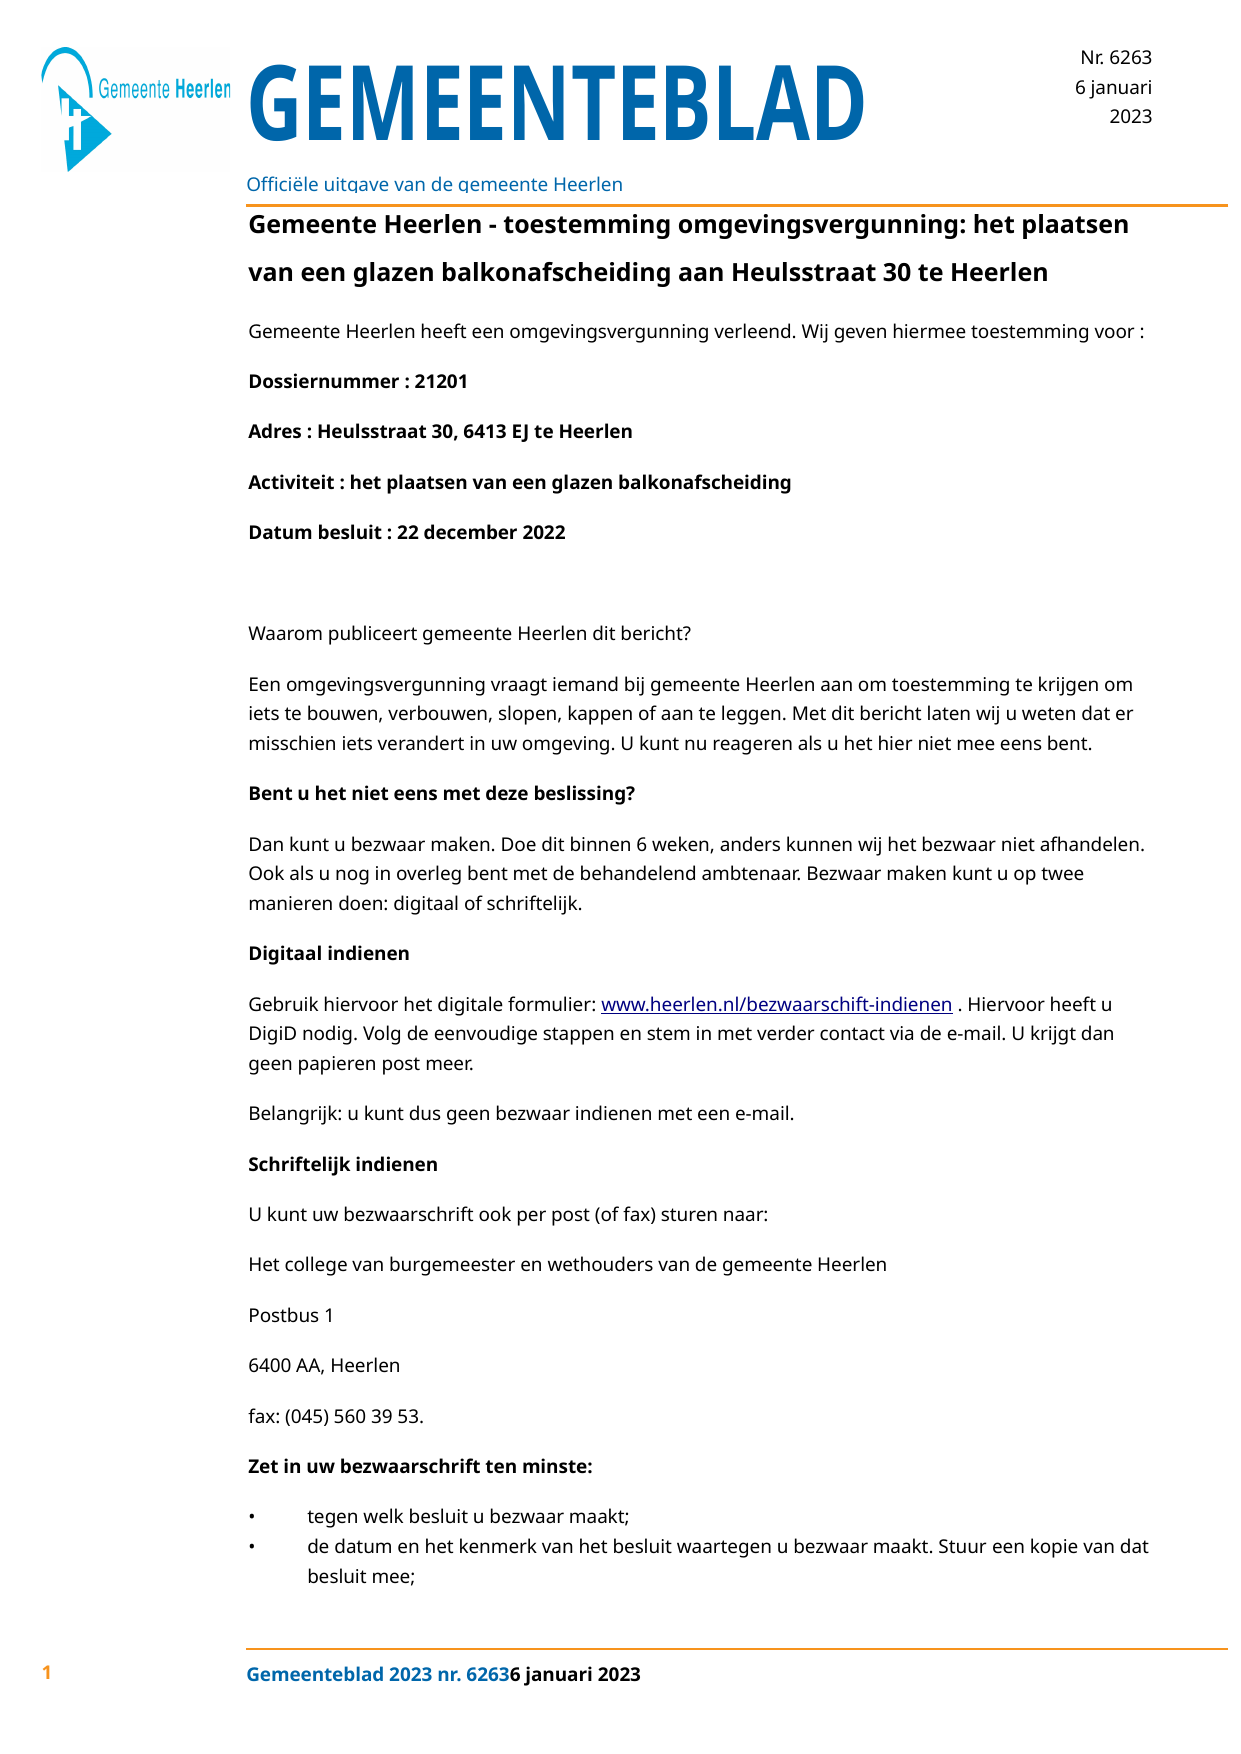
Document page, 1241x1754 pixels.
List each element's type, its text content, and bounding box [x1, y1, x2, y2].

text Activiteit : het plaatsen van een glazen balkonafscheiding [248, 469, 1152, 495]
text Gemeente Heerlen - toestemming omgevingsvergunning: het plaatsen van een glazen balkonafscheiding aan Heulsstraat 30 te Heerlen [248, 207, 1152, 288]
text fax: (045) 560 39 53. [248, 1403, 1152, 1429]
text Schriftelijk indienen [248, 1151, 1152, 1177]
text Postbus 1 [248, 1302, 1152, 1328]
list de datum en het kenmerk van het besluit waartegen u bezwaar maakt. Stuur een kopie van dat besluit mee; [248, 1533, 1152, 1589]
text Bent u het niet eens met deze beslissing? [248, 780, 1152, 806]
text Het college van burgemeester en wethouders van de gemeente Heerlen [248, 1252, 1152, 1277]
text Adres : Heulsstraat 30, 6413 EJ te Heerlen [248, 419, 1152, 444]
text Belangrijk: u kunt dus geen bezwaar indienen met een e-mail. [248, 1100, 1152, 1126]
picture [41, 47, 231, 172]
text Zet in uw bezwaarschrift ten minste: [248, 1453, 1152, 1479]
text 6400 AA, Heerlen [248, 1352, 1152, 1378]
text Gebruik hiervoor het digitale formulier: www.heerlen.nl/bezwaarschift-indienen . Hiervoor heeft u DigiD nodig. Volg de eenvoudige stappen en stem in met verder contact via de e-mail. U krijgt dan geen papieren post meer. [248, 991, 1152, 1076]
text Een omgevingsvergunning vraagt iemand bij gemeente Heerlen aan om toestemming te krijgen om iets te bouwen, verbouwen, slopen, kappen of aan te leggen. Met dit bericht laten wij u weten dat er misschien iets verandert in uw omgeving. U kunt nu reageren als u het hier niet mee eens bent. [248, 671, 1152, 756]
text Gemeente Heerlen heeft een omgevingsvergunning verleend. Wij geven hiermee toestemming voor : [248, 318, 1152, 344]
picture [41, 47, 59, 70]
text Digitaal indienen [248, 940, 1152, 966]
text Dan kunt u bezwaar maken. Doe dit binnen 6 weken, anders kunnen wij het bezwaar niet afhandelen. Ook als u nog in overleg bent met de behandelend ambtenaar. Bezwaar maken kunt u op twee manieren doen: digitaal of schriftelijk. [248, 831, 1152, 916]
text U kunt uw bezwaarschrift ook per post (of fax) sturen naar: [248, 1201, 1152, 1227]
list tegen welk besluit u bezwaar maakt; [248, 1504, 1152, 1529]
text Dossiernummer : 21201 [248, 368, 1152, 394]
text Waarom publiceert gemeente Heerlen dit bericht? [248, 620, 1152, 646]
text Datum besluit : 22 december 2022 [248, 519, 1152, 545]
